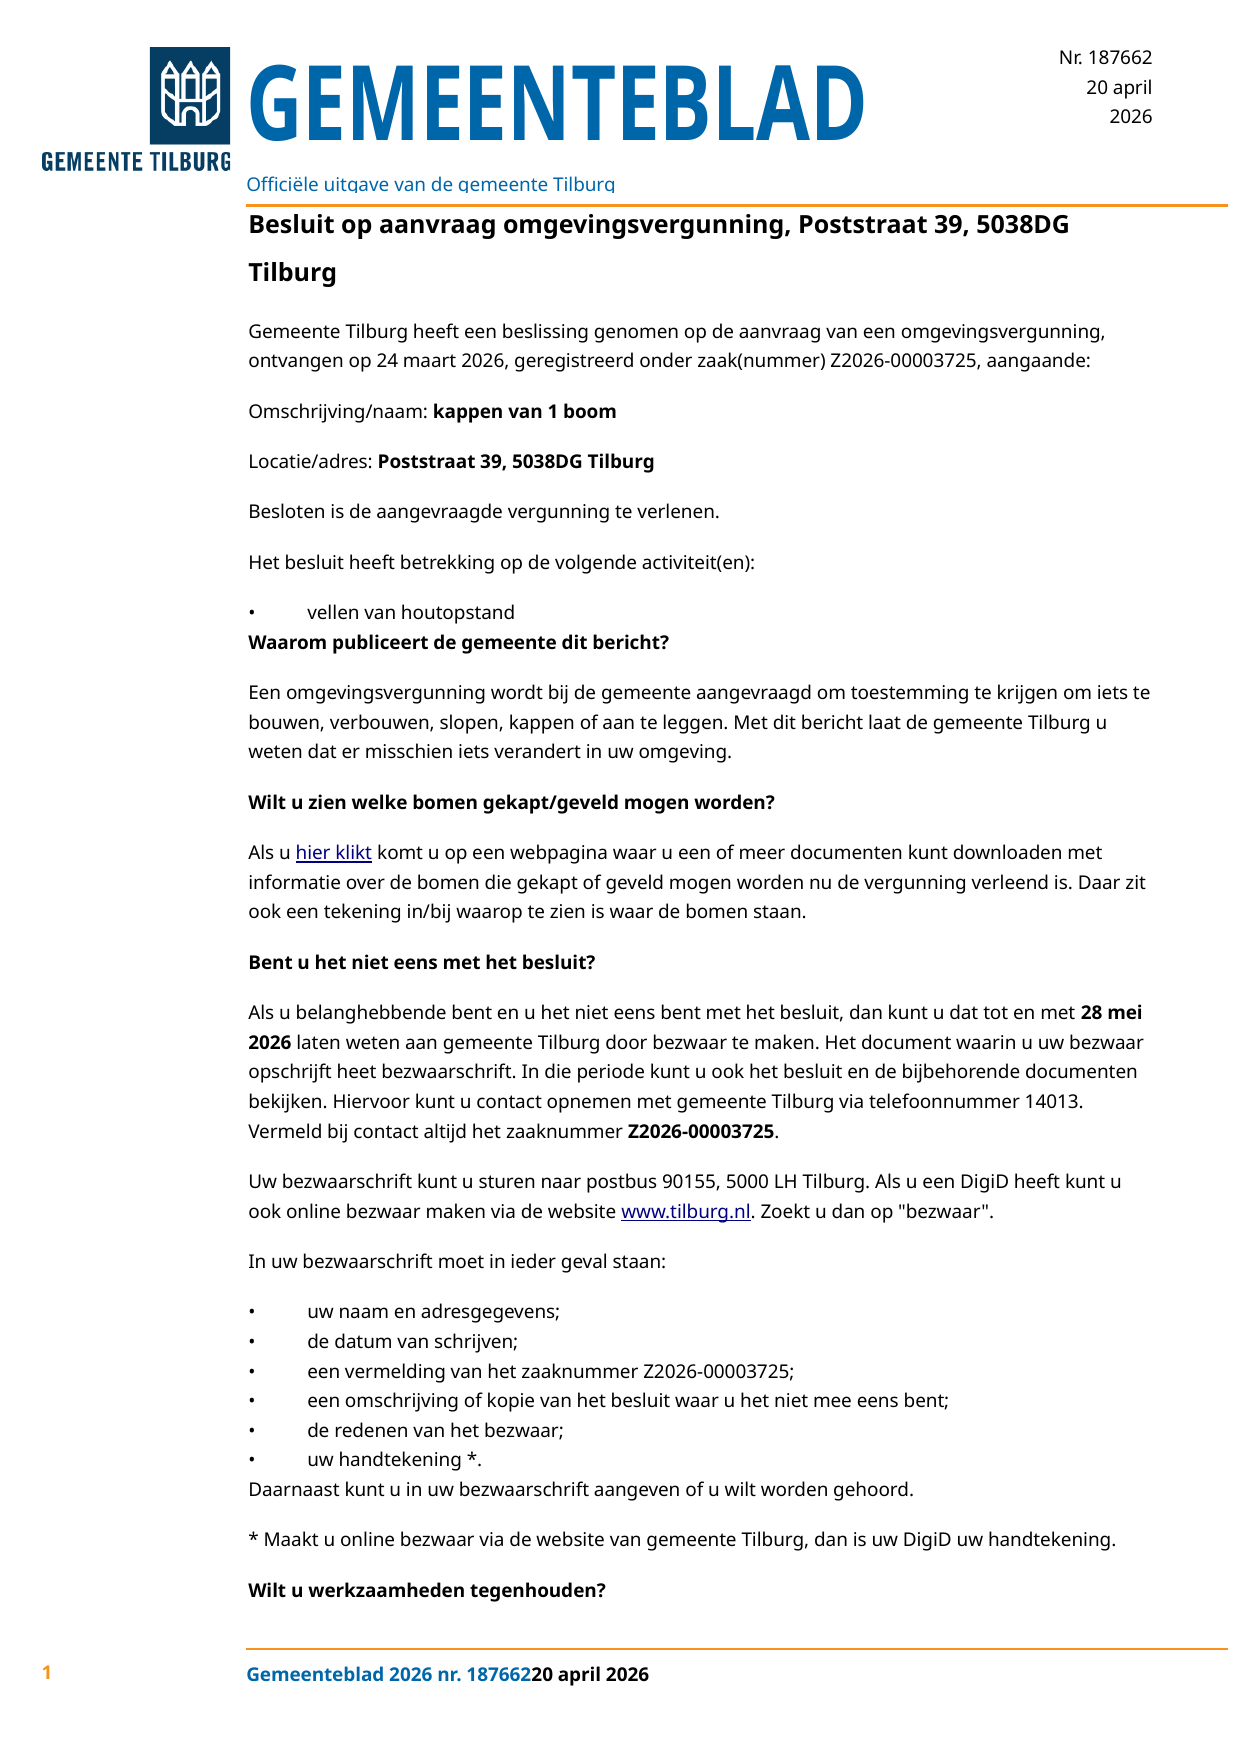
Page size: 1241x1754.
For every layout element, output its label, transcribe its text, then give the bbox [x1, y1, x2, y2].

text Locatie/adres: Poststraat 39, 5038DG Tilburg [248, 448, 1152, 474]
text In uw bezwaarschrift moet in ieder geval staan: [248, 1248, 1152, 1274]
list vellen van houtopstand [248, 599, 1152, 625]
text Als u belanghebbende bent en u het niet eens bent met het besluit, dan kunt u dat tot en met 28 mei 2026 laten weten aan gemeente Tilburg door bezwaar te maken. Het document waarin u uw bezwaar opschrijft heet bezwaarschrift. In die periode kunt u ook het besluit en de bijbehorende documenten bekijken. Hiervoor kunt u contact opnemen met gemeente Tilburg via telefoonnummer 14013. Vermeld bij contact altijd het zaaknummer Z2026-00003725. [248, 999, 1152, 1144]
list een omschrijving of kopie van het besluit waar u het niet mee eens bent; [248, 1387, 1152, 1413]
list de redenen van het bezwaar; [248, 1417, 1152, 1443]
text Waarom publiceert de gemeente dit bericht? [248, 629, 1152, 655]
picture [41, 47, 231, 172]
list een vermelding van het zaaknummer Z2026-00003725; [248, 1358, 1152, 1384]
text Het besluit heeft betrekking op de volgende activiteit(en): [248, 549, 1152, 575]
list uw naam en adresgegevens; [248, 1299, 1152, 1324]
text Wilt u zien welke bomen gekapt/geveld mogen worden? [248, 789, 1152, 815]
text Omschrijving/naam: kappen van 1 boom [248, 398, 1152, 424]
text Besloten is de aangevraagde vergunning te verlenen. [248, 499, 1152, 524]
text * Maakt u online bezwaar via de website van gemeente Tilburg, dan is uw DigiD uw handtekening. [248, 1527, 1152, 1552]
text Bent u het niet eens met het besluit? [248, 949, 1152, 975]
text Besluit op aanvraag omgevingsvergunning, Poststraat 39, 5038DG Tilburg [248, 207, 1152, 288]
text Gemeente Tilburg heeft een beslissing genomen op de aanvraag van een omgevingsvergunning, ontvangen op 24 maart 2026, geregistreerd onder zaak(nummer) Z2026-00003725, aangaande: [248, 318, 1152, 373]
list de datum van schrijven; [248, 1328, 1152, 1354]
text Daarnaast kunt u in uw bezwaarschrift aangeven of u wilt worden gehoord. [248, 1476, 1152, 1502]
text Wilt u werkzaamheden tegenhouden? [248, 1577, 1152, 1603]
text Uw bezwaarschrift kunt u sturen naar postbus 90155, 5000 LH Tilburg. Als u een DigiD heeft kunt u ook online bezwaar maken via de website www.tilburg.nl. Zoekt u dan op "bezwaar". [248, 1168, 1152, 1224]
list uw handtekening *. [248, 1447, 1152, 1472]
text Als u hier klikt komt u op een webpagina waar u een of meer documenten kunt downloaden met informatie over de bomen die gekapt of geveld mogen worden nu de vergunning verleend is. Daar zit ook een tekening in/bij waarop te zien is waar de bomen staan. [248, 839, 1152, 924]
text Een omgevingsvergunning wordt bij de gemeente aangevraagd om toestemming te krijgen om iets te bouwen, verbouwen, slopen, kappen of aan te leggen. Met dit bericht laat de gemeente Tilburg u weten dat er misschien iets verandert in uw omgeving. [248, 679, 1152, 764]
